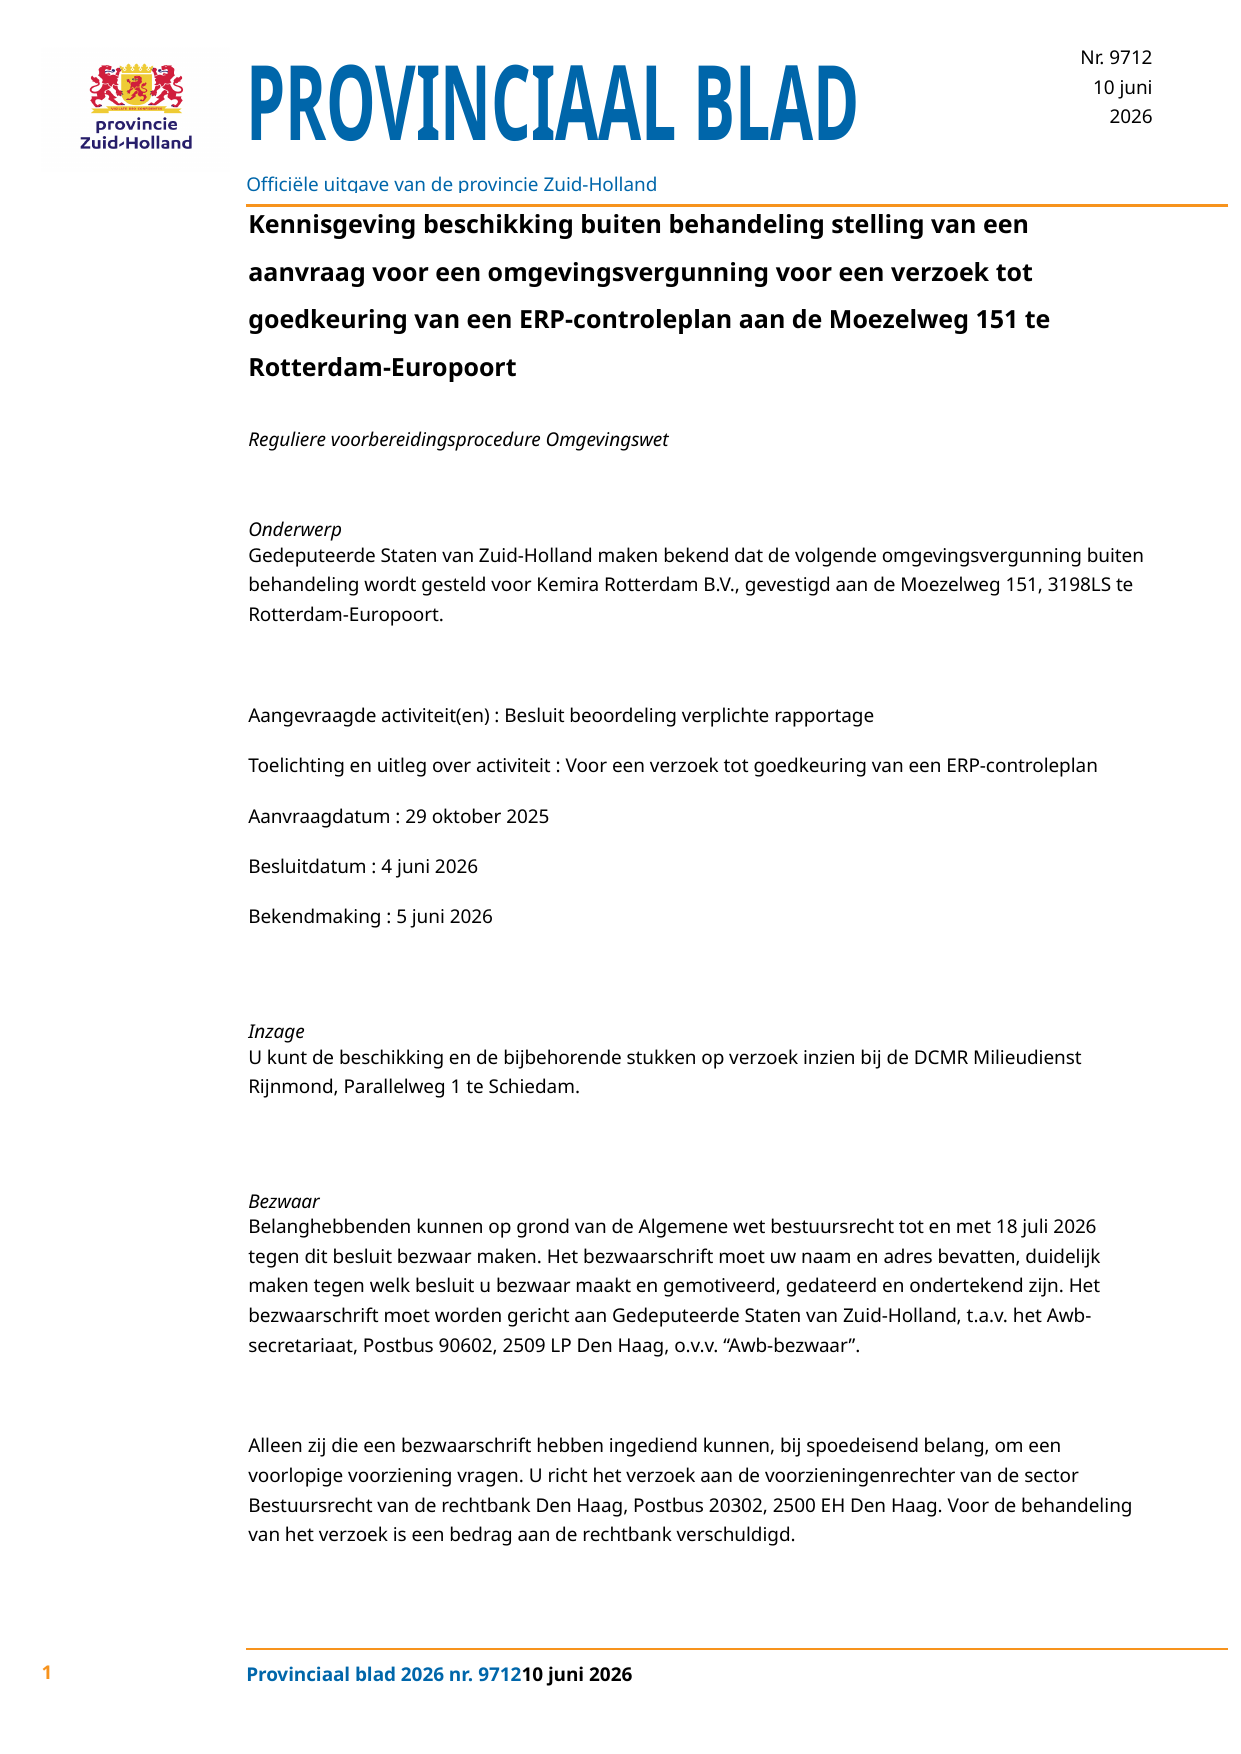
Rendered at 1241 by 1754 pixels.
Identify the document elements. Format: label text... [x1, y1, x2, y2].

text Alleen zij die een bezwaarschrift hebben ingediend kunnen, bij spoedeisend belang, om een voorlopige voorziening vragen. U richt het verzoek aan de voorzieningenrechter van de sector Bestuursrecht van de rechtbank Den Haag, Postbus 20302, 2500 EH Den Haag. Voor de behandeling van het verzoek is een bedrag aan de rechtbank verschuldigd. [248, 1433, 1152, 1547]
text Reguliere voorbereidingsprocedure Omgevingswet [248, 427, 1152, 452]
text Belanghebbenden kunnen op grond van de Algemene wet bestuursrecht tot en met 18 juli 2026 tegen dit besluit bezwaar maken. Het bezwaarschrift moet uw naam en adres bevatten, duidelijk maken tegen welk besluit u bezwaar maakt en gemotiveerd, gedateerd en ondertekend zijn. Het bezwaarschrift moet worden gericht aan Gedeputeerde Staten van Zuid-Holland, t.a.v. het Awb-secretariaat, Postbus 90602, 2509 LP Den Haag, o.v.v. “Awb-bezwaar”. [248, 1213, 1152, 1358]
text Aanvraagdatum : 29 oktober 2025 [248, 803, 1152, 829]
text Aangevraagde activiteit(en) : Besluit beoordeling verplichte rapportage [248, 702, 1152, 728]
text Inzage [248, 1018, 1152, 1044]
text Gedeputeerde Staten van Zuid-Holland maken bekend dat de volgende omgevingsvergunning buiten behandeling wordt gesteld voor Kemira Rotterdam B.V., gevestigd aan de Moezelweg 151, 3198LS te Rotterdam-Europoort. [248, 542, 1152, 627]
text Bekendmaking : 5 juni 2026 [248, 904, 1152, 929]
text Toelichting en uitleg over activiteit : Voor een verzoek tot goedkeuring van een ERP-controleplan [248, 752, 1152, 778]
text Besluitdatum : 4 juni 2026 [248, 853, 1152, 879]
picture [41, 47, 231, 172]
text Bezwaar [248, 1188, 1152, 1213]
text Onderwerp [248, 516, 1152, 542]
text Kennisgeving beschikking buiten behandeling stelling van een aanvraag voor een omgevingsvergunning voor een verzoek tot goedkeuring van een ERP-controleplan aan de Moezelweg 151 te Rotterdam-Europoort [248, 207, 1152, 384]
text U kunt de beschikking en de bijbehorende stukken op verzoek inzien bij de DCMR Milieudienst Rijnmond, Parallelweg 1 te Schiedam. [248, 1044, 1152, 1099]
